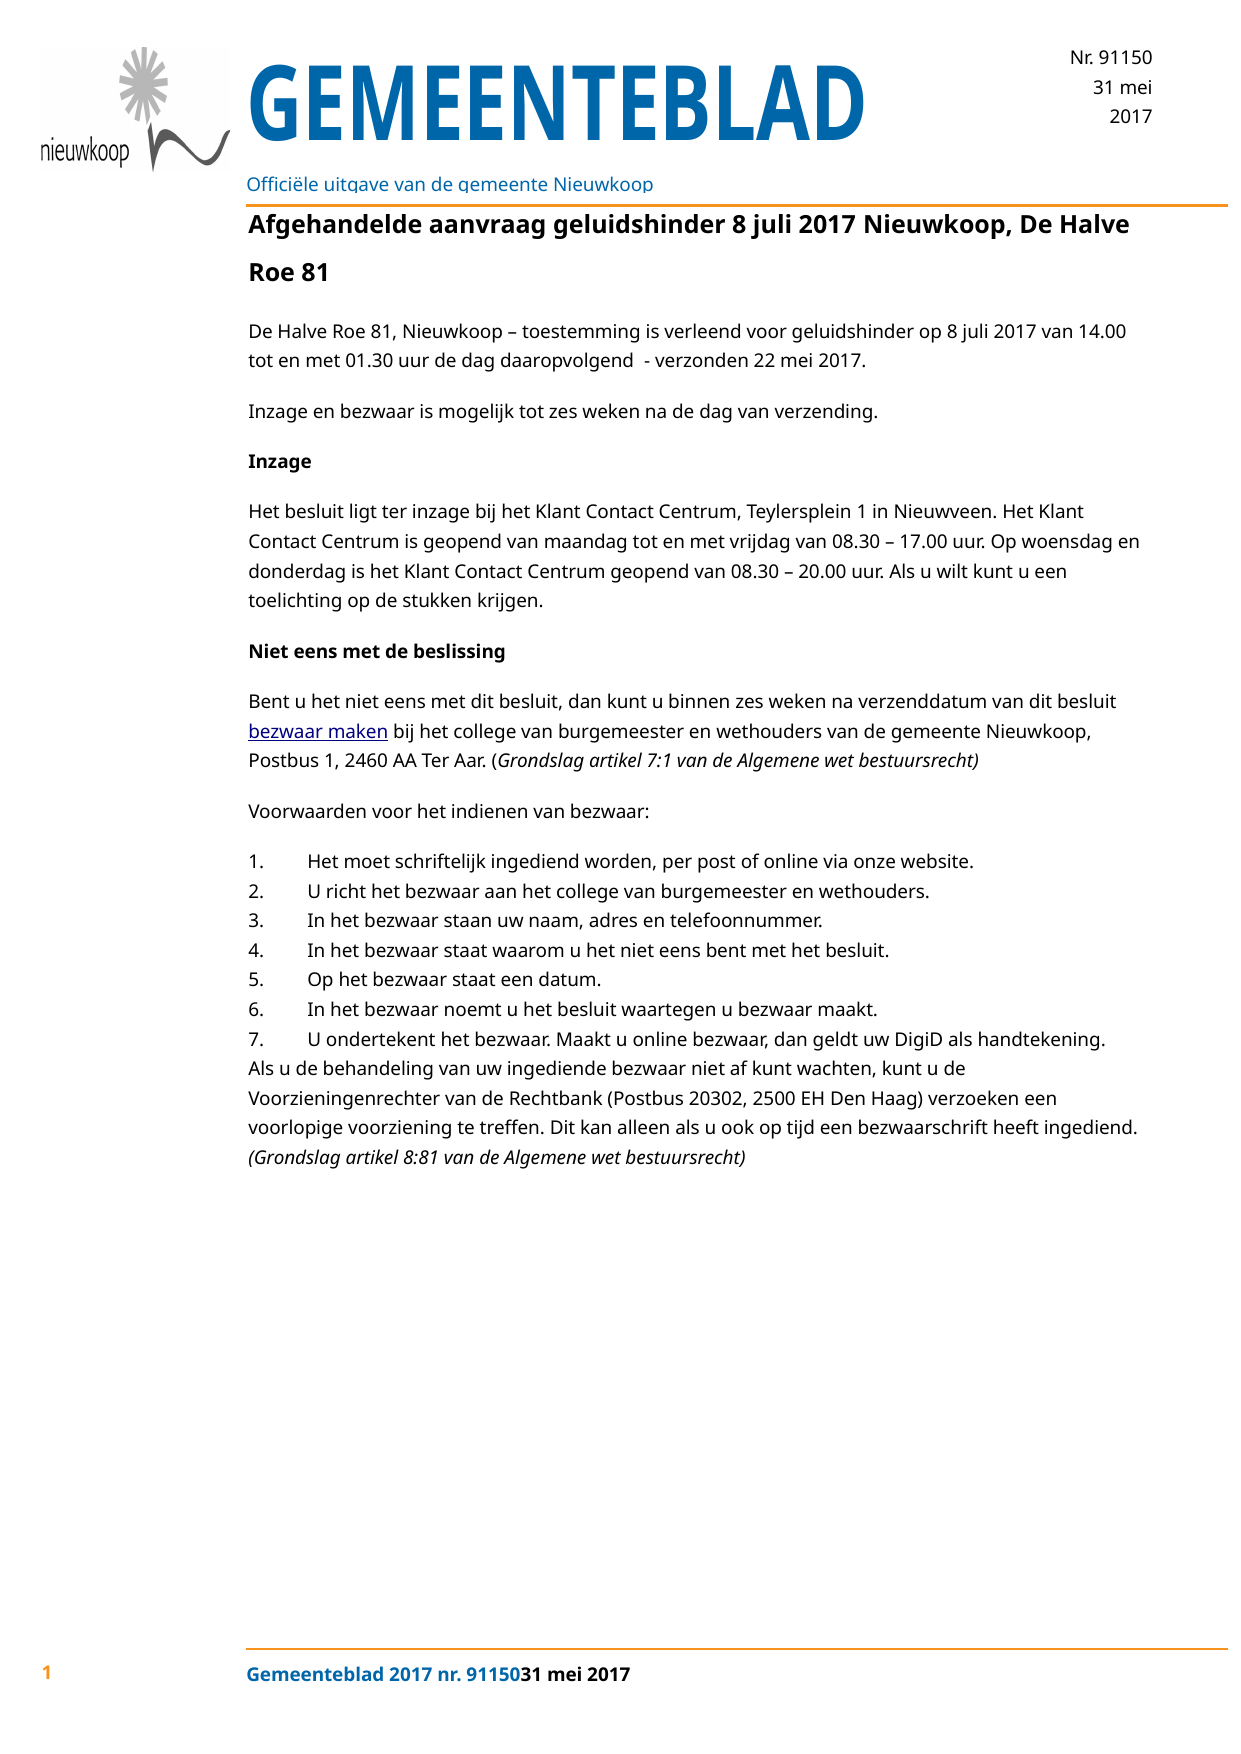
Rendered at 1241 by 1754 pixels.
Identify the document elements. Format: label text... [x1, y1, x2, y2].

list Op het bezwaar staat een datum. [248, 967, 1152, 992]
list U ondertekent het bezwaar. Maakt u online bezwaar, dan geldt uw DigiD als handtekening. [248, 1026, 1152, 1052]
text De Halve Roe 81, Nieuwkoop – toestemming is verleend voor geluidshinder op 8 juli 2017 van 14.00 tot en met 01.30 uur de dag daaropvolgend - verzonden 22 mei 2017. [248, 318, 1152, 373]
list In het bezwaar noemt u het besluit waartegen u bezwaar maakt. [248, 996, 1152, 1022]
text Niet eens met de beslissing [248, 638, 1152, 664]
text Bent u het niet eens met dit besluit, dan kunt u binnen zes weken na verzenddatum van dit besluit bezwaar maken bij het college van burgemeester en wethouders van de gemeente Nieuwkoop, Postbus 1, 2460 AA Ter Aar. (Grondslag artikel 7:1 van de Algemene wet bestuursrecht) [248, 688, 1152, 773]
text Als u de behandeling van uw ingediende bezwaar niet af kunt wachten, kunt u de Voorzieningenrechter van de Rechtbank (Postbus 20302, 2500 EH Den Haag) verzoeken een voorlopige voorziening te treffen. Dit kan alleen als u ook op tijd een bezwaarschrift heeft ingediend. (Grondslag artikel 8:81 van de Algemene wet bestuursrecht) [248, 1055, 1152, 1170]
list Het moet schriftelijk ingediend worden, per post of online via onze website. [248, 848, 1152, 874]
picture [41, 47, 231, 172]
text Afgehandelde aanvraag geluidshinder 8 juli 2017 Nieuwkoop, De Halve Roe 81 [248, 207, 1152, 288]
list In het bezwaar staan uw naam, adres en telefoonnummer. [248, 907, 1152, 933]
text Voorwaarden voor het indienen van bezwaar: [248, 798, 1152, 824]
list U richt het bezwaar aan het college van burgemeester en wethouders. [248, 878, 1152, 904]
list In het bezwaar staat waarom u het niet eens bent met het besluit. [248, 937, 1152, 963]
text Inzage en bezwaar is mogelijk tot zes weken na de dag van verzending. [248, 398, 1152, 424]
text Het besluit ligt ter inzage bij het Klant Contact Centrum, Teylersplein 1 in Nieuwveen. Het Klant Contact Centrum is geopend van maandag tot en met vrijdag van 08.30 – 17.00 uur. Op woensdag en donderdag is het Klant Contact Centrum geopend van 08.30 – 20.00 uur. Als u wilt kunt u een toelichting op de stukken krijgen. [248, 499, 1152, 613]
text Inzage [248, 448, 1152, 474]
